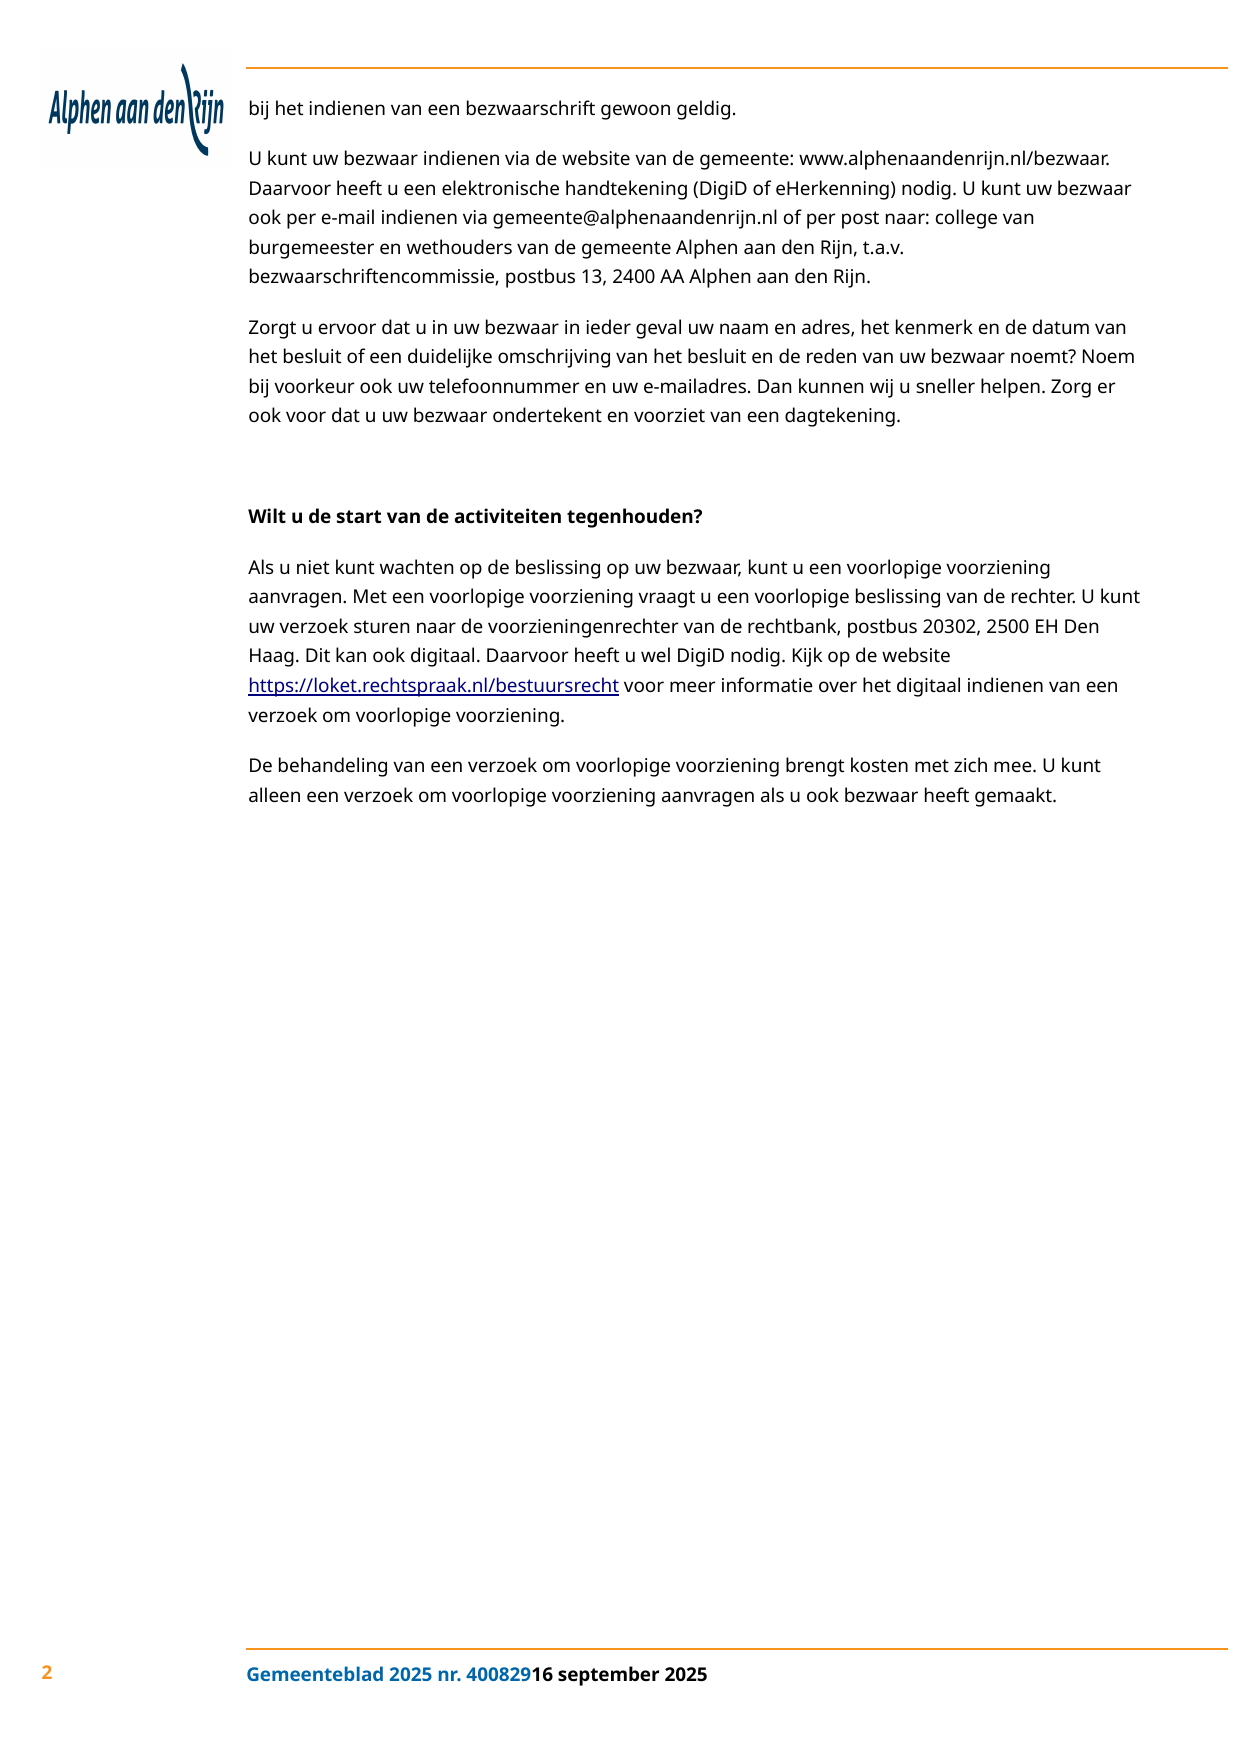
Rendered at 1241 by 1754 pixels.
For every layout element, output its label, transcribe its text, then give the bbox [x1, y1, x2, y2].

picture [41, 47, 231, 172]
text De behandeling van een verzoek om voorlopige voorziening brengt kosten met zich mee. U kunt alleen een verzoek om voorlopige voorziening aanvragen als u ook bezwaar heeft gemaakt. [248, 752, 1152, 808]
text Zorgt u ervoor dat u in uw bezwaar in ieder geval uw naam en adres, het kenmerk en de datum van het besluit of een duidelijke omschrijving van het besluit en de reden van uw bezwaar noemt? Noem bij voorkeur ook uw telefoonnummer en uw e-mailadres. Dan kunnen wij u sneller helpen. Zorg er ook voor dat u uw bezwaar ondertekent en voorziet van een dagtekening. [248, 314, 1152, 428]
text Wilt u de start van de activiteiten tegenhouden? [248, 503, 1152, 529]
text Als u niet kunt wachten op de beslissing op uw bezwaar, kunt u een voorlopige voorziening aanvragen. Met een voorlopige voorziening vraagt u een voorlopige beslissing van de rechter. U kunt uw verzoek sturen naar de voorzieningenrechter van de rechtbank, postbus 20302, 2500 EH Den Haag. Dit kan ook digitaal. Daarvoor heeft u wel DigiD nodig. Kijk op de website https://loket.rechtspraak.nl/bestuursrecht voor meer informatie over het digitaal indienen van een verzoek om voorlopige voorziening. [248, 554, 1152, 728]
text U kunt uw bezwaar indienen via de website van de gemeente: www.alphenaandenrijn.nl/bezwaar. Daarvoor heeft u een elektronische handtekening (DigiD of eHerkenning) nodig. U kunt uw bezwaar ook per e-mail indienen via gemeente@alphenaandenrijn.nl of per post naar: college van burgemeester en wethouders van de gemeente Alphen aan den Rijn, t.a.v. bezwaarschriftencommissie, postbus 13, 2400 AA Alphen aan den Rijn. [248, 145, 1152, 289]
text bij het indienen van een bezwaarschrift gewoon geldig. [248, 95, 1152, 121]
